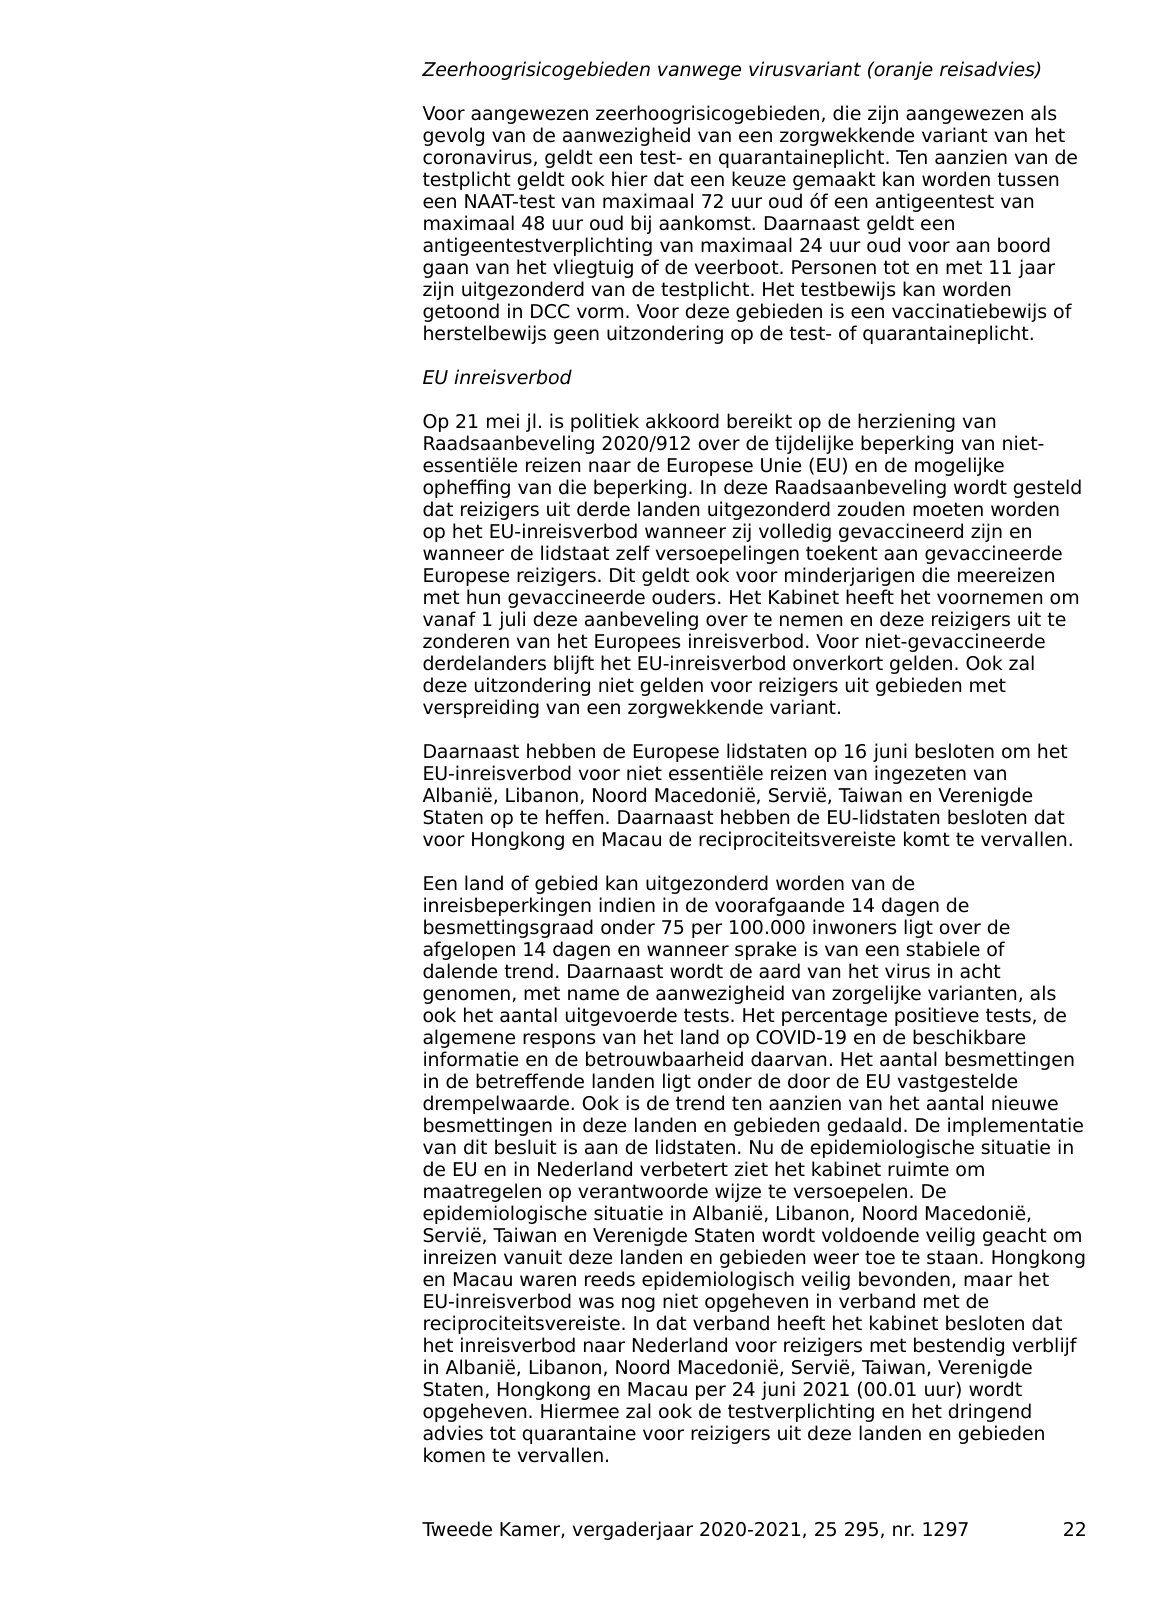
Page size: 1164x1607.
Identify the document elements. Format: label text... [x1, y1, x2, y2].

subtitle EU inreisverbod [422, 367, 1087, 389]
text Op 21 mei jl. is politiek akkoord bereikt op de herziening van Raadsaanbeveling 2020/912 over de tijdelijke beperking van niet-essentiële reizen naar de Europese Unie (EU) en de mogelijke opheffing van die beperking. In deze Raadsaanbeveling wordt gesteld dat reizigers uit derde landen uitgezonderd zouden moeten worden op het EU-inreisverbod wanneer zij volledig gevaccineerd zijn en wanneer de lidstaat zelf versoepelingen toekent aan gevaccineerde Europese reizigers. Dit geldt ook voor minderjarigen die meereizen met hun gevaccineerde ouders. Het Kabinet heeft het voornemen om vanaf 1 juli deze aanbeveling over te nemen en deze reizigers uit te zonderen van het Europees inreisverbod. Voor niet-gevaccineerde derdelanders blijft het EU-inreisverbod onverkort gelden. Ook zal deze uitzondering niet gelden voor reizigers uit gebieden met verspreiding van een zorgwekkende variant. [422, 411, 1087, 719]
text Daarnaast hebben de Europese lidstaten op 16 juni besloten om het EU-inreisverbod voor niet essentiële reizen van ingezeten van Albanië, Libanon, Noord Macedonië, Servië, Taiwan en Verenigde Staten op te heffen. Daarnaast hebben de EU-lidstaten besloten dat voor Hongkong en Macau de reciprociteitsvereiste komt te vervallen. [422, 741, 1087, 851]
text Voor aangewezen zeerhoogrisicogebieden, die zijn aangewezen als gevolg van de aanwezigheid van een zorgwekkende variant van het coronavirus, geldt een test- en quarantaineplicht. Ten aanzien van de testplicht geldt ook hier dat een keuze gemaakt kan worden tussen een NAAT-test van maximaal 72 uur oud óf een antigeentest van maximaal 48 uur oud bij aankomst. Daarnaast geldt een antigeentestverplichting van maximaal 24 uur oud voor aan boord gaan van het vliegtuig of de veerboot. Personen tot en met 11 jaar zijn uitgezonderd van de testplicht. Het testbewijs kan worden getoond in DCC vorm. Voor deze gebieden is een vaccinatiebewijs of herstelbewijs geen uitzondering op de test- of quarantaineplicht. [422, 103, 1087, 345]
subtitle Zeerhoogrisicogebieden vanwege virusvariant (oranje reisadvies) [422, 59, 1087, 81]
text Een land of gebied kan uitgezonderd worden van de inreisbeperkingen indien in de voorafgaande 14 dagen de besmettingsgraad onder 75 per 100.000 inwoners ligt over de afgelopen 14 dagen en wanneer sprake is van een stabiele of dalende trend. Daarnaast wordt de aard van het virus in acht genomen, met name de aanwezigheid van zorgelijke varianten, als ook het aantal uitgevoerde tests. Het percentage positieve tests, de algemene respons van het land op COVID-19 en de beschikbare informatie en de betrouwbaarheid daarvan. Het aantal besmettingen in de betreffende landen ligt onder de door de EU vastgestelde drempelwaarde. Ook is de trend ten aanzien van het aantal nieuwe besmettingen in deze landen en gebieden gedaald. De implementatie van dit besluit is aan de lidstaten. Nu de epidemiologische situatie in de EU en in Nederland verbetert ziet het kabinet ruimte om maatregelen op verantwoorde wijze te versoepelen. De epidemiologische situatie in Albanië, Libanon, Noord Macedonië, Servië, Taiwan en Verenigde Staten wordt voldoende veilig geacht om inreizen vanuit deze landen en gebieden weer toe te staan. Hongkong en Macau waren reeds epidemiologisch veilig bevonden, maar het EU-inreisverbod was nog niet opgeheven in verband met de reciprociteitsvereiste. In dat verband heeft het kabinet besloten dat het inreisverbod naar Nederland voor reizigers met bestendig verblijf in Albanië, Libanon, Noord Macedonië, Servië, Taiwan, Verenigde Staten, Hongkong en Macau per 24 juni 2021 (00.01 uur) wordt opgeheven. Hiermee zal ook de testverplichting en het dringend advies tot quarantaine voor reizigers uit deze landen en gebieden komen te vervallen. [422, 873, 1087, 1467]
